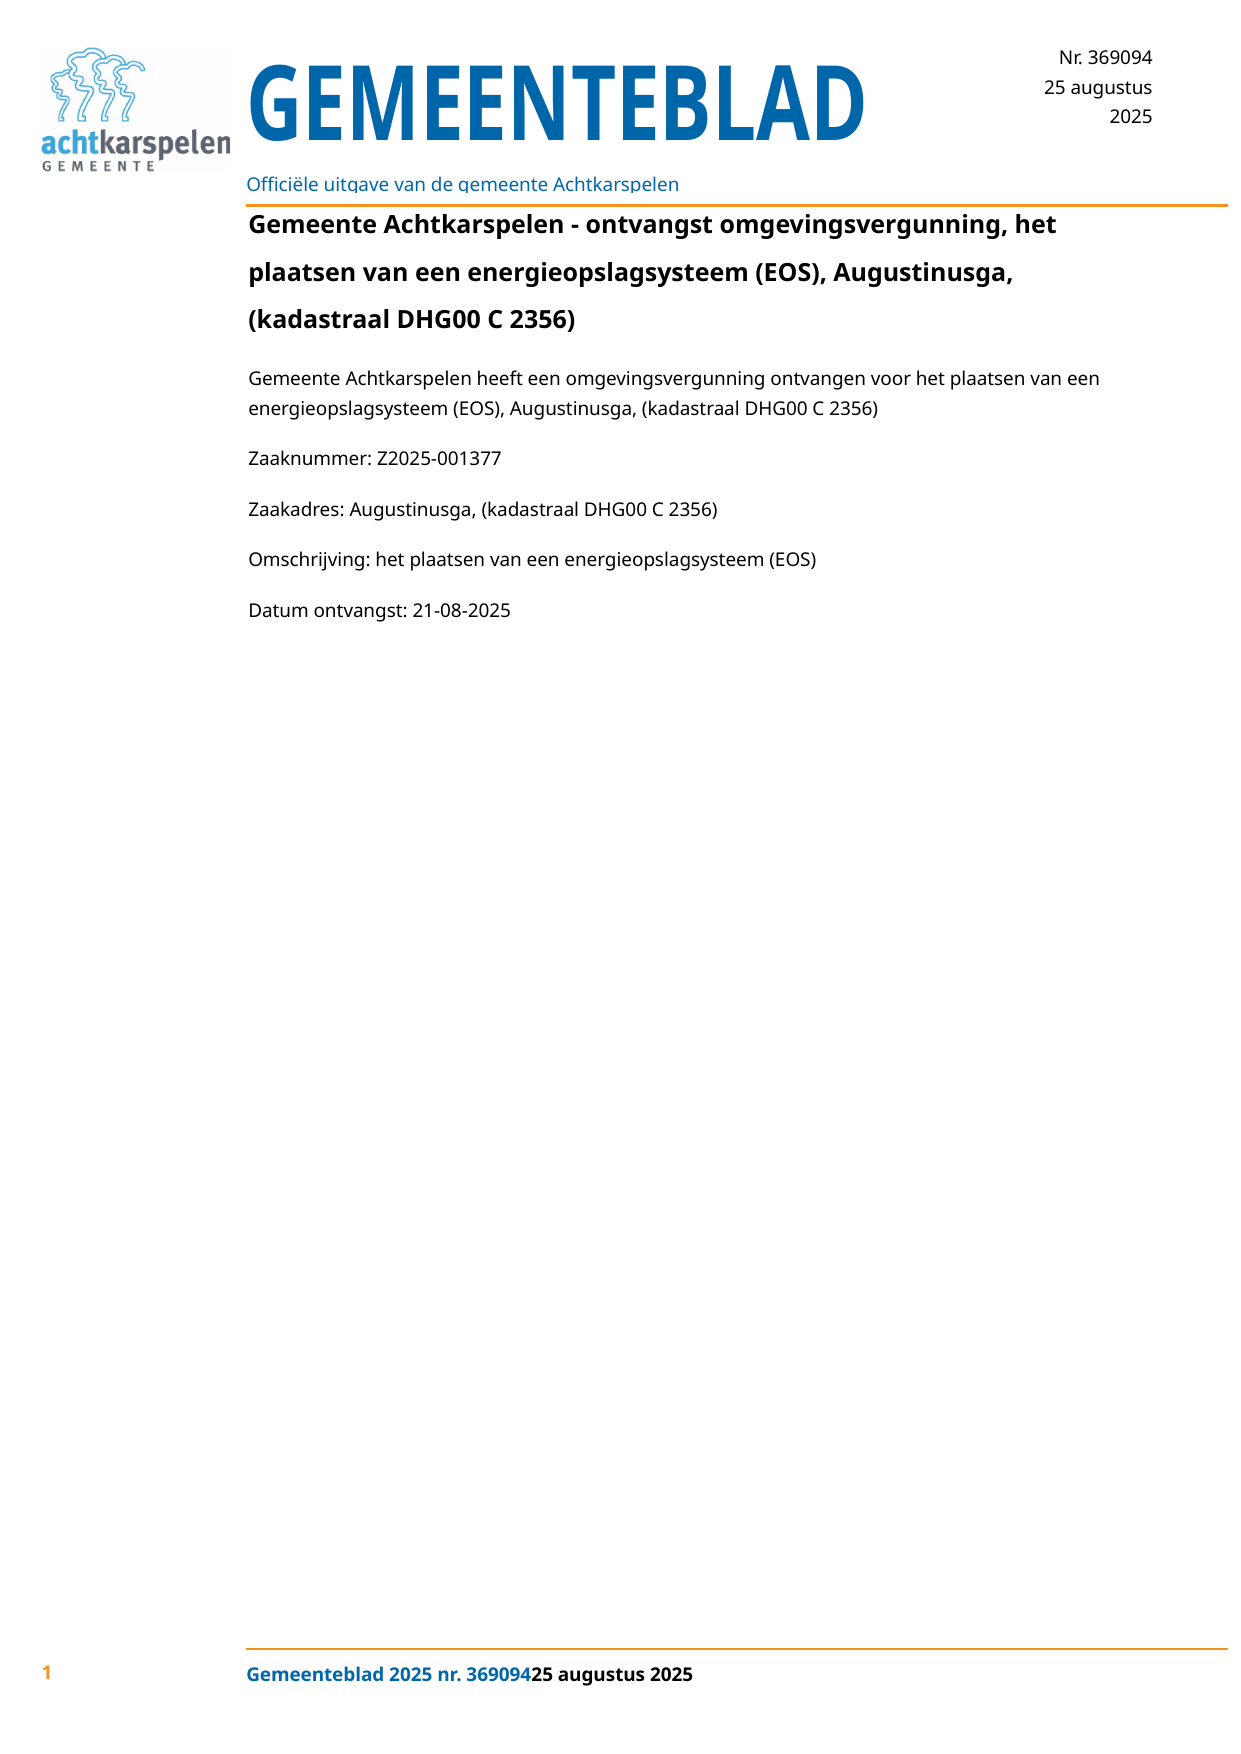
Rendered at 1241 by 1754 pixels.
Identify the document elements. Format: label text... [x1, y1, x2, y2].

text Gemeente Achtkarspelen heeft een omgevingsvergunning ontvangen voor het plaatsen van een energieopslagsysteem (EOS), Augustinusga, (kadastraal DHG00 C 2356) [248, 366, 1152, 421]
text Gemeente Achtkarspelen - ontvangst omgevingsvergunning, het plaatsen van een energieopslagsysteem (EOS), Augustinusga, (kadastraal DHG00 C 2356) [248, 207, 1152, 336]
text Omschrijving: het plaatsen van een energieopslagsysteem (EOS) [248, 546, 1152, 572]
text Zaaknummer: Z2025-001377 [248, 446, 1152, 471]
text Zaakadres: Augustinusga, (kadastraal DHG00 C 2356) [248, 496, 1152, 522]
picture [41, 47, 231, 172]
text Datum ontvangst: 21-08-2025 [248, 597, 1152, 622]
